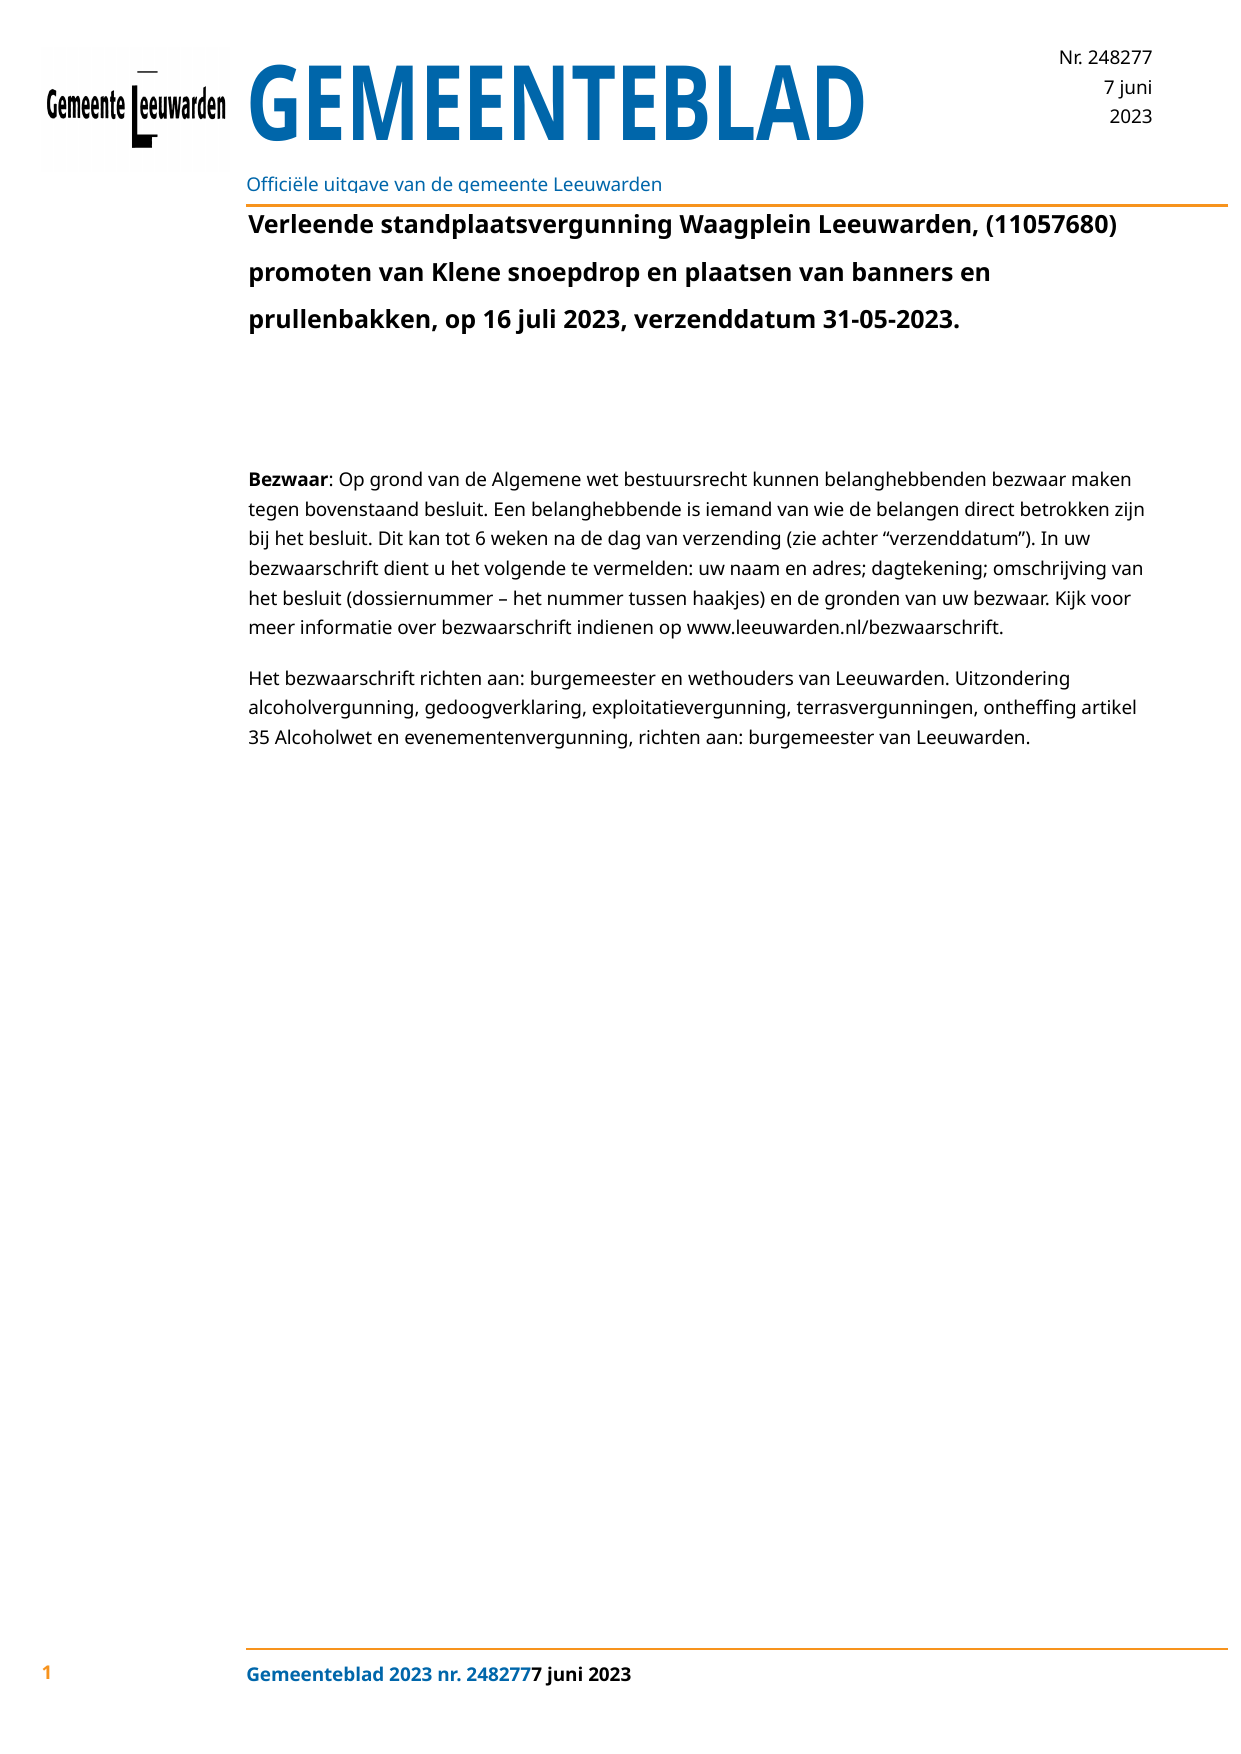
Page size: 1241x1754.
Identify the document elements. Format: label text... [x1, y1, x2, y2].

picture [41, 47, 231, 172]
text Bezwaar: Op grond van de Algemene wet bestuursrecht kunnen belanghebbenden bezwaar maken tegen bovenstaand besluit. Een belanghebbende is iemand van wie de belangen direct betrokken zijn bij het besluit. Dit kan tot 6 weken na de dag van verzending (zie achter “verzenddatum”). In uw bezwaarschrift dient u het volgende te vermelden: uw naam en adres; dagtekening; omschrijving van het besluit (dossiernummer – het nummer tussen haakjes) en de gronden van uw bezwaar. Kijk voor meer informatie over bezwaarschrift indienen op www.leeuwarden.nl/bezwaarschrift. [248, 466, 1152, 640]
text Het bezwaarschrift richten aan: burgemeester en wethouders van Leeuwarden. Uitzondering alcoholvergunning, gedoogverklaring, exploitatievergunning, terrasvergunningen, ontheffing artikel 35 Alcoholwet en evenementenvergunning, richten aan: burgemeester van Leeuwarden. [248, 665, 1152, 749]
text Verleende standplaatsvergunning Waagplein Leeuwarden, (11057680) promoten van Klene snoepdrop en plaatsen van banners en prullenbakken, op 16 juli 2023, verzenddatum 31-05-2023. [248, 207, 1152, 336]
